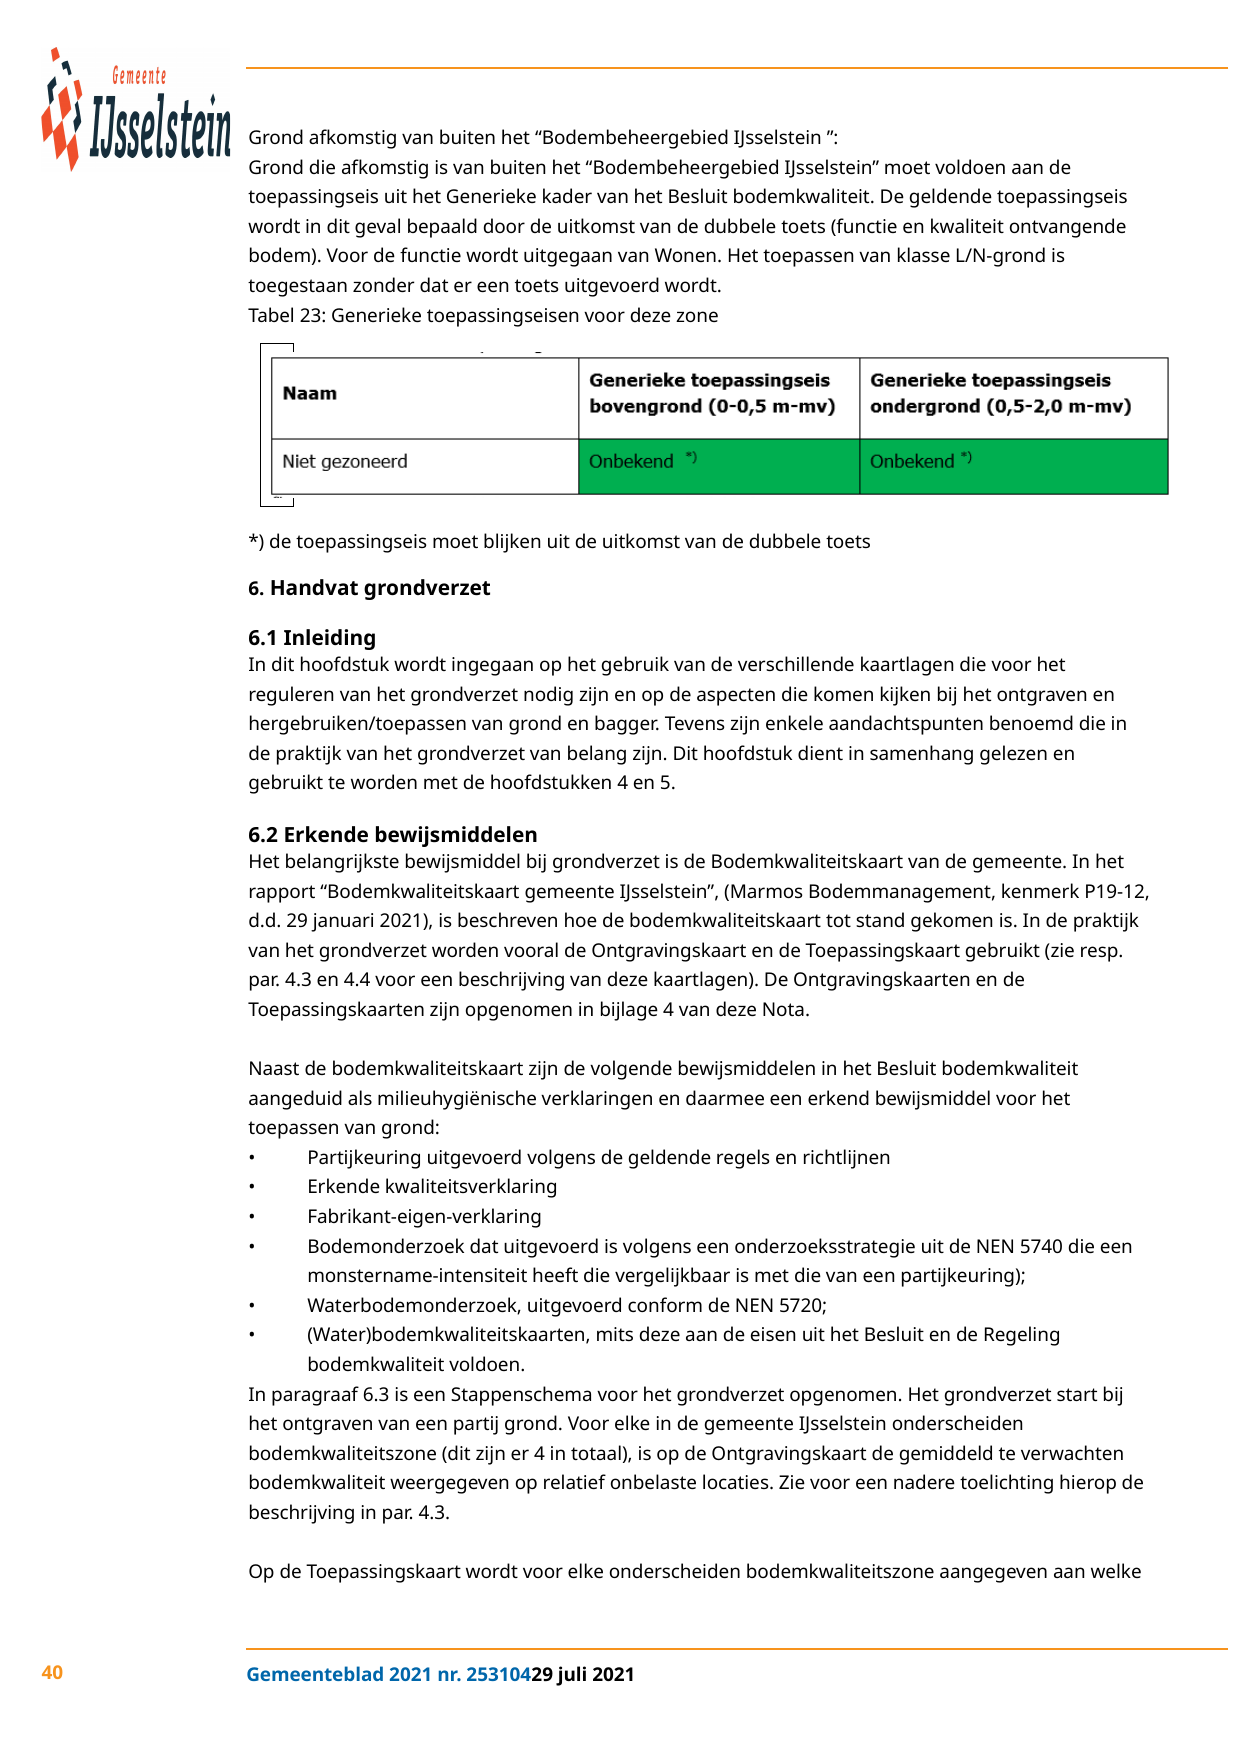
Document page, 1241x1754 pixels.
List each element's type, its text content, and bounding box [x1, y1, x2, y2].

text Het belangrijkste bewijsmiddel bij grondverzet is de Bodemkwaliteitskaart van de gemeente. In het rapport “Bodemkwaliteitskaart gemeente IJsselstein”, (Marmos Bodemmanagement, kenmerk P19-12, d.d. 29 januari 2021), is beschreven hoe de bodemkwaliteitskaart tot stand gekomen is. In de praktijk van het grondverzet worden vooral de Ontgravingskaart en de Toepassingskaart gebruikt (zie resp. par. 4.3 en 4.4 voor een beschrijving van deze kaartlagen). De Ontgravingskaarten en de Toepassingskaarten zijn opgenomen in bijlage 4 van deze Nota. [248, 848, 1152, 1022]
list Bodemonderzoek dat uitgevoerd is volgens een onderzoeksstrategie uit de NEN 5740 die een monstername-intensiteit heeft die vergelijkbaar is met die van een partijkeuring); [248, 1233, 1152, 1288]
picture [268, 352, 1173, 498]
text 6.1 Inleiding [248, 623, 1152, 651]
picture [41, 47, 231, 172]
list Partijkeuring uitgevoerd volgens de geldende regels en richtlijnen [248, 1144, 1152, 1170]
list Erkende kwaliteitsverklaring [248, 1174, 1152, 1199]
text 6.2 Erkende bewijsmiddelen [248, 820, 1152, 848]
text In dit hoofdstuk wordt ingegaan op het gebruik van de verschillende kaartlagen die voor het reguleren van het grondverzet nodig zijn en op de aspecten die komen kijken bij het ontgraven en hergebruiken/toepassen van grond en bagger. Tevens zijn enkele aandachtspunten benoemd die in de praktijk van het grondverzet van belang zijn. Dit hoofdstuk dient in samenhang gelezen en gebruikt te worden met de hoofdstukken 4 en 5. [248, 651, 1152, 795]
text Naast de bodemkwaliteitskaart zijn de volgende bewijsmiddelen in het Besluit bodemkwaliteit aangeduid als milieuhygiënische verklaringen en daarmee een erkend bewijsmiddel voor het toepassen van grond: [248, 1055, 1152, 1140]
text Grond die afkomstig is van buiten het “Bodembeheergebied IJsselstein” moet voldoen aan de toepassingseis uit het Generieke kader van het Besluit bodemkwaliteit. De geldende toepassingseis wordt in dit geval bepaald door de uitkomst van de dubbele toets (functie en kwaliteit ontvangende bodem). Voor de functie wordt uitgegaan van Wonen. Het toepassen van klasse L/N-grond is toegestaan zonder dat er een toets uitgevoerd wordt. [248, 154, 1152, 298]
list Fabrikant-eigen-verklaring [248, 1203, 1152, 1229]
text 6. Handvat grondverzet [248, 573, 1152, 602]
text In paragraaf 6.3 is een Stappenschema voor het grondverzet opgenomen. Het grondverzet start bij het ontgraven van een partij grond. Voor elke in de gemeente IJsselstein onderscheiden bodemkwaliteitszone (dit zijn er 4 in totaal), is op de Ontgravingskaart de gemiddeld te verwachten bodemkwaliteit weergegeven op relatief onbelaste locaties. Zie voor een nadere toelichting hierop de beschrijving in par. 4.3. [248, 1381, 1152, 1525]
list (Water)bodemkwaliteitskaarten, mits deze aan de eisen uit het Besluit en de Regeling bodemkwaliteit voldoen. [248, 1322, 1152, 1377]
text Tabel 23: Generieke toepassingseisen voor deze zone [248, 302, 1152, 328]
list Waterbodemonderzoek, uitgevoerd conform de NEN 5720; [248, 1292, 1152, 1318]
text Op de Toepassingskaart wordt voor elke onderscheiden bodemkwaliteitszone aangegeven aan welke [248, 1558, 1152, 1584]
text *) de toepassingseis moet blijken uit de uitkomst van de dubbele toets [248, 528, 1152, 553]
text Grond afkomstig van buiten het “Bodembeheergebied IJsselstein ”: [248, 124, 1152, 150]
